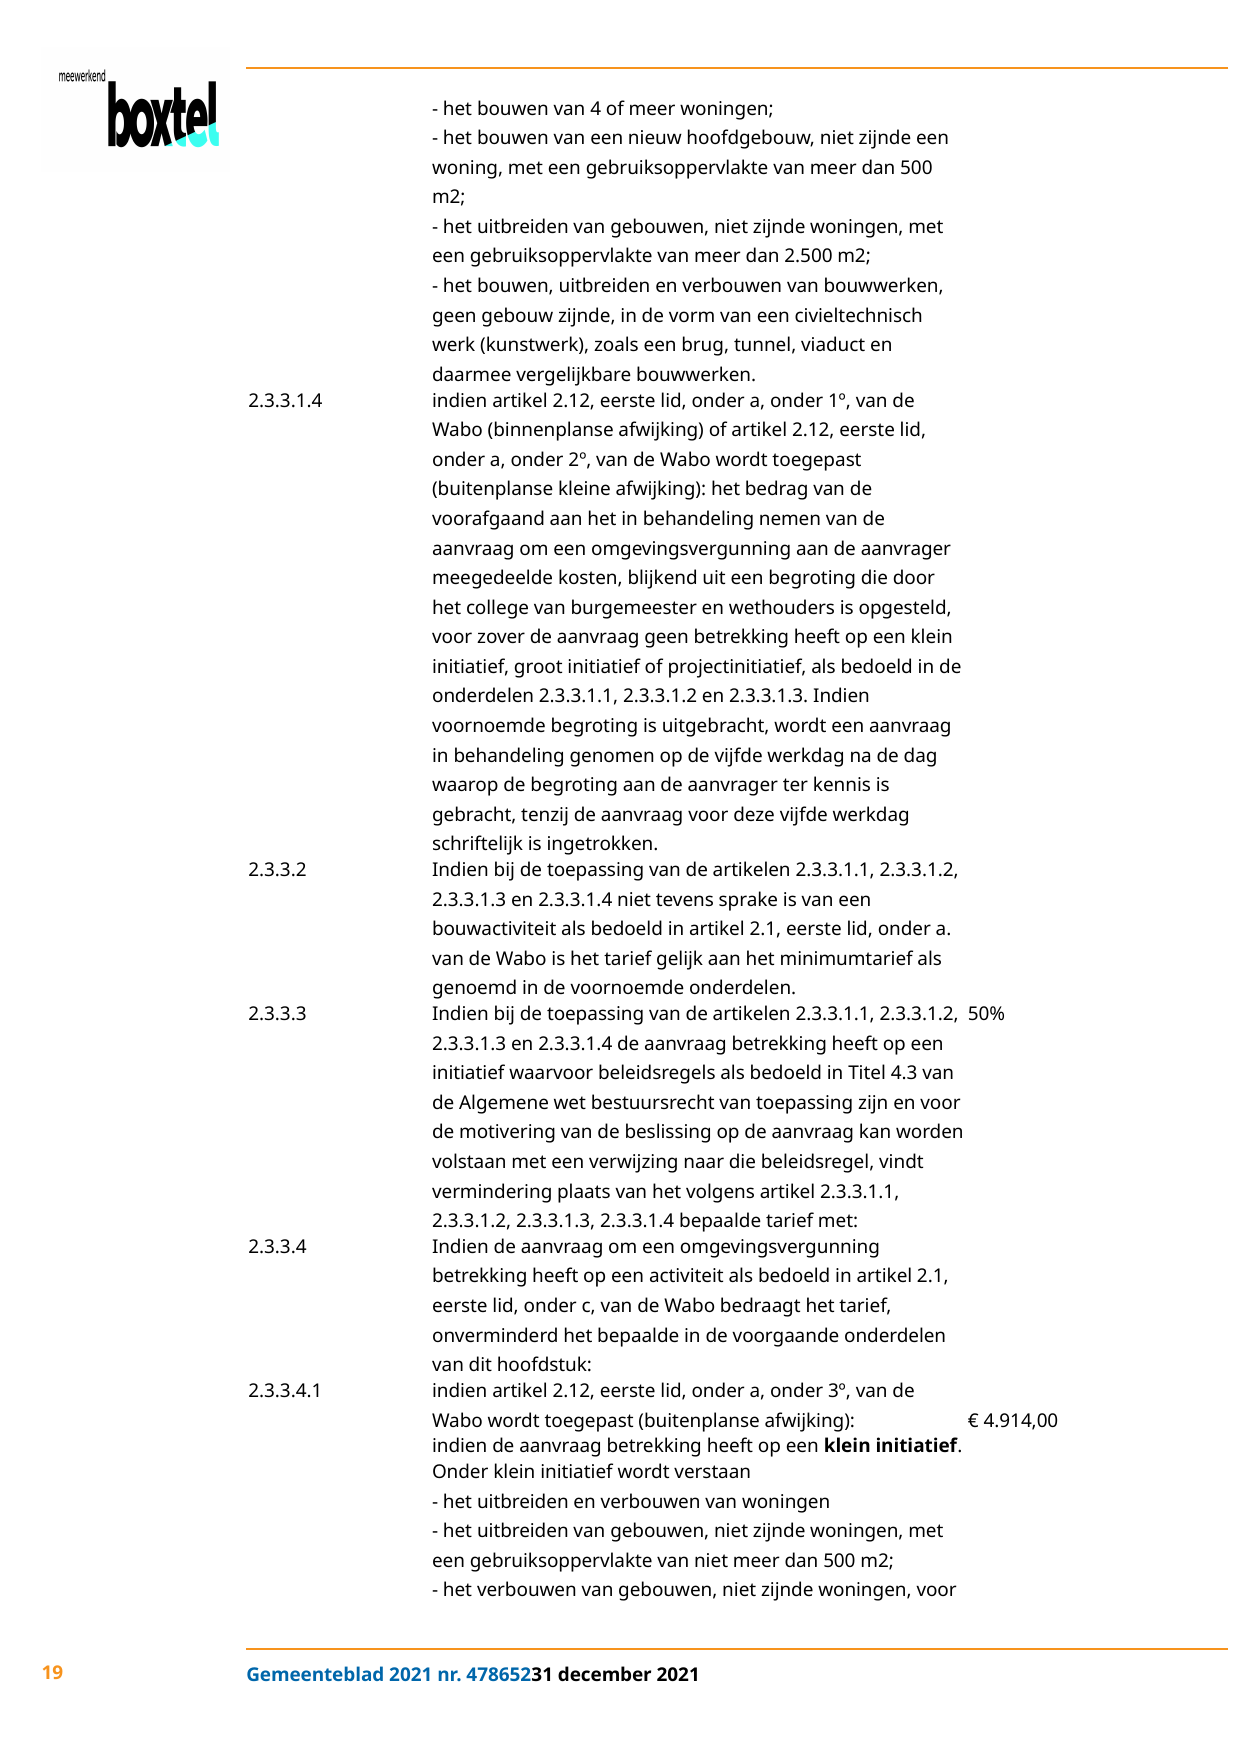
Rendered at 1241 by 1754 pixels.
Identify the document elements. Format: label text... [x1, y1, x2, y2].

table_cell [968, 387, 1152, 856]
table_cell [248, 1433, 432, 1458]
table_cell Indien bij de toepassing van de artikelen 2.3.3.1.1, 2.3.3.1.2, 2.3.3.1.3 en 2.3.3.1.4 niet tevens sprake is van een bouwactiviteit als bedoeld in artikel 2.1, eerste lid, onder a. van de Wabo is het tarief gelijk aan het minimumtarief als genoemd in de voornoemde onderdelen. [432, 856, 968, 1000]
table_cell [968, 1433, 1152, 1458]
table_cell 50% [968, 1000, 1152, 1233]
table_cell [248, 1458, 432, 1602]
table_cell Indien de aanvraag om een omgevingsvergunning betrekking heeft op een activiteit als bedoeld in artikel 2.1, eerste lid, onder c, van de Wabo bedraagt het tarief, onverminderd het bepaalde in de voorgaande onderdelen van dit hoofdstuk: [432, 1233, 968, 1377]
table_cell 2.3.3.4 [248, 1233, 432, 1377]
picture [41, 47, 231, 172]
table_cell [968, 1458, 1152, 1602]
table_cell 2.3.3.3 [248, 1000, 432, 1233]
table_cell indien de aanvraag betrekking heeft op een klein initiatief. [432, 1433, 968, 1458]
table_cell [248, 95, 432, 387]
table_cell Onder klein initiatief wordt verstaan - het uitbreiden en verbouwen van woningen - het uitbreiden van gebouwen, niet zijnde woningen, met een gebruiksoppervlakte van niet meer dan 500 m2; - het verbouwen van gebouwen, niet zijnde woningen, voor [432, 1458, 968, 1602]
table_cell [968, 856, 1152, 1000]
table_cell [968, 95, 1152, 387]
table_cell indien artikel 2.12, eerste lid, onder a, onder 3º, van de Wabo wordt toegepast (buitenplanse afwijking): [432, 1377, 968, 1432]
table_cell 2.3.3.2 [248, 856, 432, 1000]
table_cell 2.3.3.1.4 [248, 387, 432, 856]
table_cell Indien bij de toepassing van de artikelen 2.3.3.1.1, 2.3.3.1.2, 2.3.3.1.3 en 2.3.3.1.4 de aanvraag betrekking heeft op een initiatief waarvoor beleidsregels als bedoeld in Titel 4.3 van de Algemene wet bestuursrecht van toepassing zijn en voor de motivering van de beslissing op de aanvraag kan worden volstaan met een verwijzing naar die beleidsregel, vindt vermindering plaats van het volgens artikel 2.3.3.1.1, 2.3.3.1.2, 2.3.3.1.3, 2.3.3.1.4 bepaalde tarief met: [432, 1000, 968, 1233]
table_cell 2.3.3.4.1 [248, 1377, 432, 1432]
table_cell € 4.914,00 [968, 1377, 1152, 1432]
table_cell indien artikel 2.12, eerste lid, onder a, onder 1º, van de Wabo (binnenplanse afwijking) of artikel 2.12, eerste lid, onder a, onder 2º, van de Wabo wordt toegepast (buitenplanse kleine afwijking): het bedrag van de voorafgaand aan het in behandeling nemen van de aanvraag om een omgevingsvergunning aan de aanvrager meegedeelde kosten, blijkend uit een begroting die door het college van burgemeester en wethouders is opgesteld, voor zover de aanvraag geen betrekking heeft op een klein initiatief, groot initiatief of projectinitiatief, als bedoeld in de onderdelen 2.3.3.1.1, 2.3.3.1.2 en 2.3.3.1.3. Indien voornoemde begroting is uitgebracht, wordt een aanvraag in behandeling genomen op de vijfde werkdag na de dag waarop de begroting aan de aanvrager ter kennis is gebracht, tenzij de aanvraag voor deze vijfde werkdag schriftelijk is ingetrokken. [432, 387, 968, 856]
table_cell [968, 1233, 1152, 1377]
table_cell - het bouwen van 4 of meer woningen; - het bouwen van een nieuw hoofdgebouw, niet zijnde een woning, met een gebruiksoppervlakte van meer dan 500 m2; - het uitbreiden van gebouwen, niet zijnde woningen, met een gebruiksoppervlakte van meer dan 2.500 m2; - het bouwen, uitbreiden en verbouwen van bouwwerken, geen gebouw zijnde, in de vorm van een civieltechnisch werk (kunstwerk), zoals een brug, tunnel, viaduct en daarmee vergelijkbare bouwwerken. [432, 95, 968, 387]
